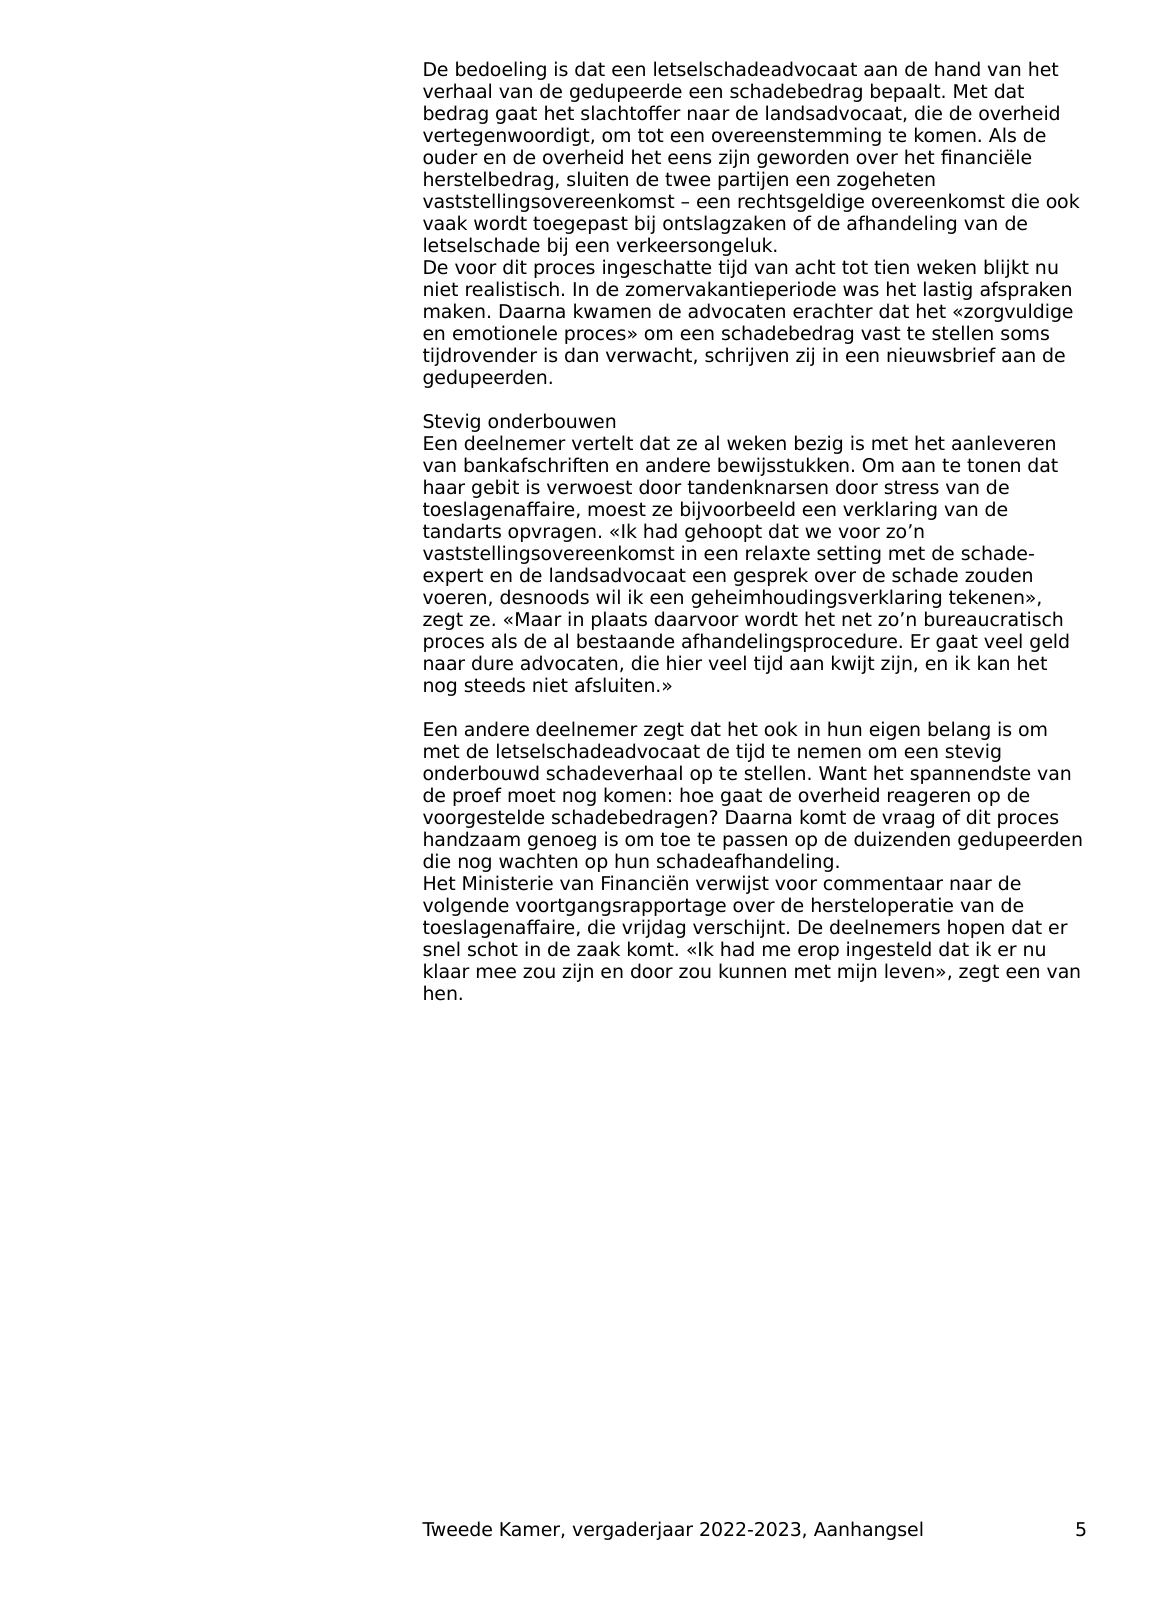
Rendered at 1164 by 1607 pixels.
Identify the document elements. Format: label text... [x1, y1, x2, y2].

text Een andere deelnemer zegt dat het ook in hun eigen belang is om met de letselschadeadvocaat de tijd te nemen om een stevig onderbouwd schadeverhaal op te stellen. Want het spannendste van de proef moet nog komen: hoe gaat de overheid reageren op de voorgestelde schadebedragen? Daarna komt de vraag of dit proces handzaam genoeg is om toe te passen op de duizenden gedupeerden die nog wachten op hun schadeafhandeling. [422, 719, 1087, 873]
text Stevig onderbouwen [422, 411, 1087, 433]
text De bedoeling is dat een letselschadeadvocaat aan de hand van het verhaal van de gedupeerde een schadebedrag bepaalt. Met dat bedrag gaat het slachtoffer naar de landsadvocaat, die de overheid vertegenwoordigt, om tot een overeenstemming te komen. Als de ouder en de overheid het eens zijn geworden over het financiële herstelbedrag, sluiten de twee partijen een zogeheten vaststellingsovereenkomst – een rechtsgeldige overeenkomst die ook vaak wordt toegepast bij ontslagzaken of de afhandeling van de letselschade bij een verkeersongeluk. [422, 59, 1087, 257]
text Een deelnemer vertelt dat ze al weken bezig is met het aanleveren van bankafschriften en andere bewijsstukken. Om aan te tonen dat haar gebit is verwoest door tandenknarsen door stress van de toeslagenaffaire, moest ze bijvoorbeeld een verklaring van de tandarts opvragen. «Ik had gehoopt dat we voor zo’n vaststellingsovereenkomst in een relaxte setting met de schade-expert en de landsadvocaat een gesprek over de schade zouden voeren, desnoods wil ik een geheimhoudingsverklaring tekenen», zegt ze. «Maar in plaats daarvoor wordt het net zo’n bureaucratisch proces als de al bestaande afhandelingsprocedure. Er gaat veel geld naar dure advocaten, die hier veel tijd aan kwijt zijn, en ik kan het nog steeds niet afsluiten.» [422, 433, 1087, 697]
text Het Ministerie van Financiën verwijst voor commentaar naar de volgende voortgangsrapportage over de hersteloperatie van de toeslagenaffaire, die vrijdag verschijnt. De deelnemers hopen dat er snel schot in de zaak komt. «Ik had me erop ingesteld dat ik er nu klaar mee zou zijn en door zou kunnen met mijn leven», zegt een van hen. [422, 873, 1087, 1004]
text De voor dit proces ingeschatte tijd van acht tot tien weken blijkt nu niet realistisch. In de zomervakantieperiode was het lastig afspraken maken. Daarna kwamen de advocaten erachter dat het «zorgvuldige en emotionele proces» om een schadebedrag vast te stellen soms tijdrovender is dan verwacht, schrijven zij in een nieuwsbrief aan de gedupeerden. [422, 257, 1087, 389]
